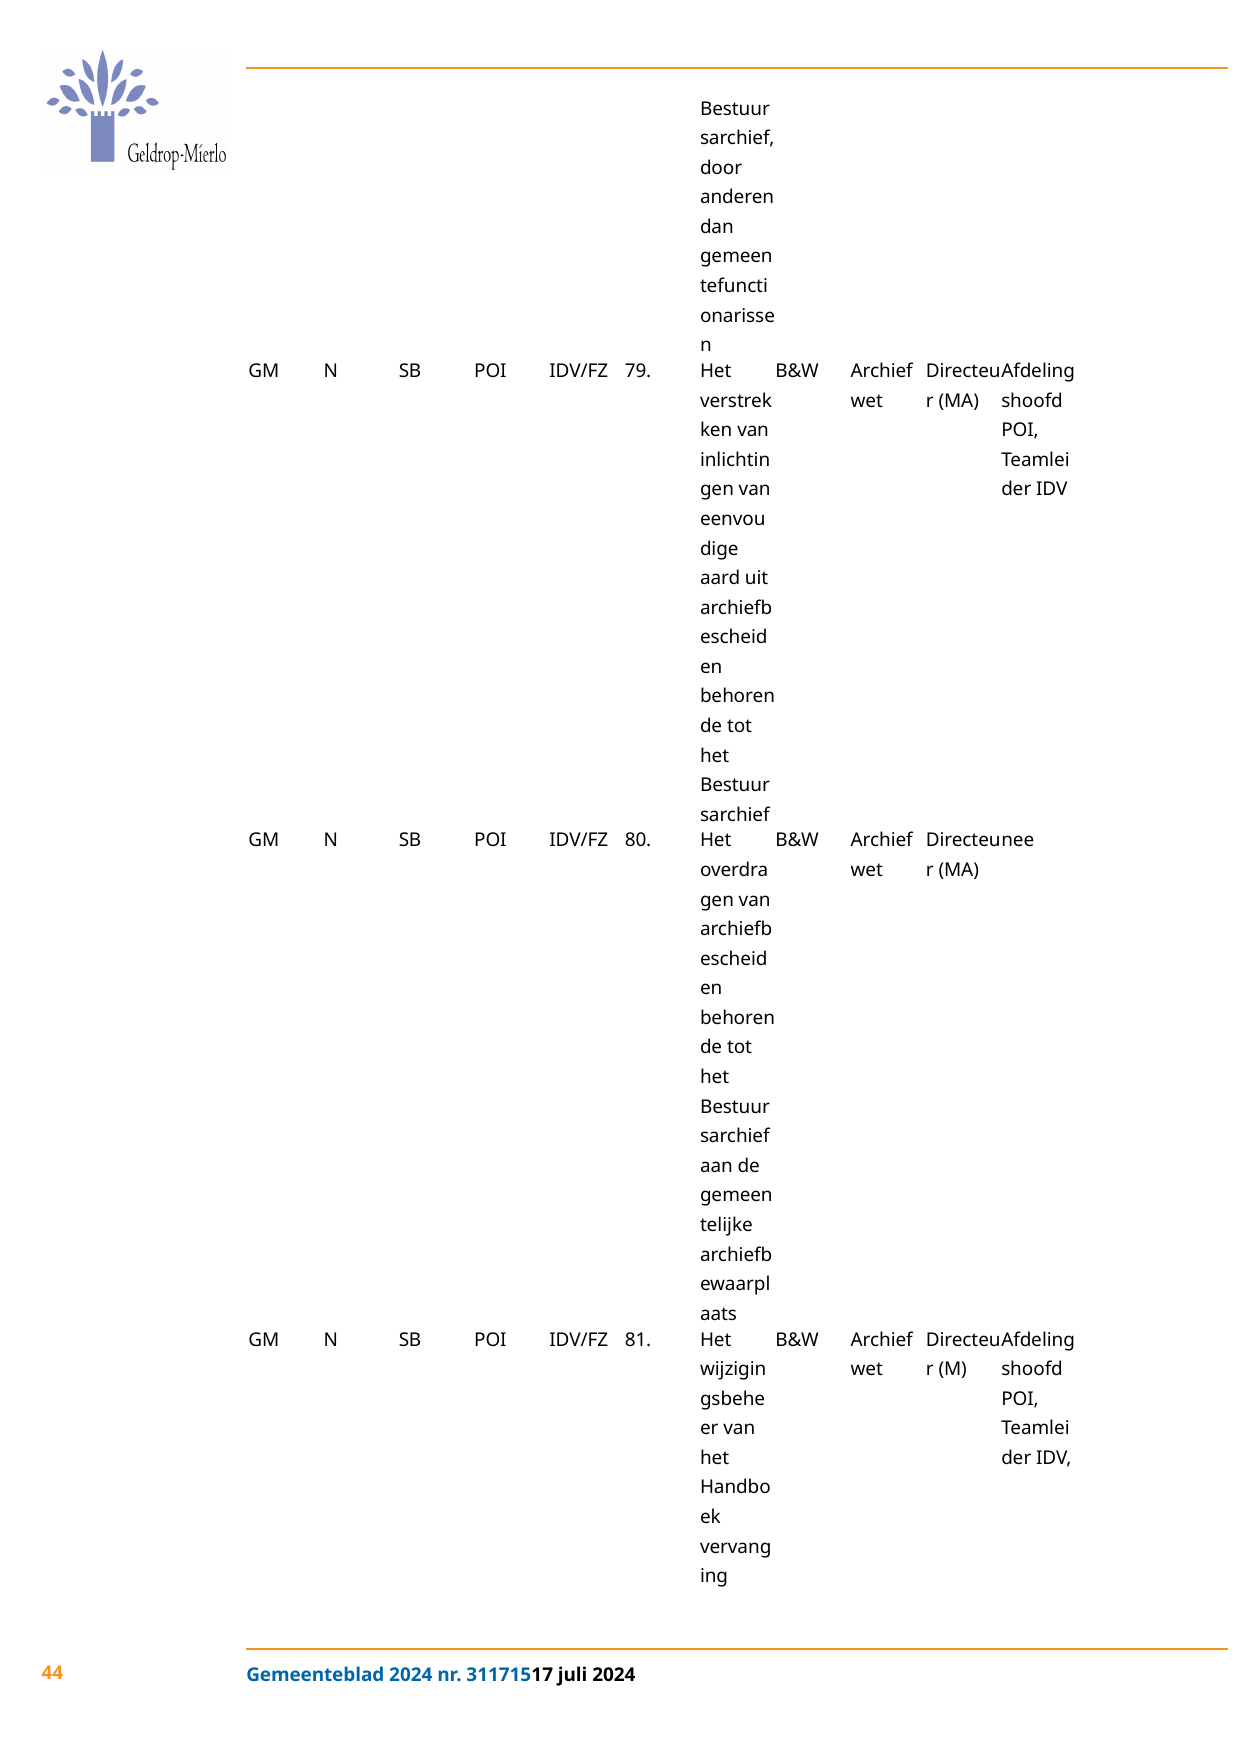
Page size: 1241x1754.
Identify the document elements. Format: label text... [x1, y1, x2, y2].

table_cell SB [399, 357, 474, 827]
table_cell GM [248, 1326, 323, 1588]
table_cell SB [399, 827, 474, 1326]
table_cell [1076, 827, 1152, 1326]
table_cell [549, 95, 624, 357]
table_cell [323, 95, 398, 357]
table_cell N [323, 827, 398, 1326]
table_cell [625, 95, 700, 357]
table_cell POI [474, 1326, 549, 1588]
table_cell GM [248, 827, 323, 1326]
table_cell [399, 95, 474, 357]
table_cell [248, 95, 323, 357]
table_cell Het overdragen van archiefbescheiden behorende tot het Bestuursarchief aan de gemeentelijke archiefbewaarplaats [700, 827, 775, 1326]
picture [41, 47, 231, 172]
table_cell IDV/FZ [549, 827, 624, 1326]
table_cell Archiefwet [850, 1326, 926, 1588]
table_cell [850, 95, 926, 357]
table_cell POI [474, 357, 549, 827]
table_cell Afdelingshoofd POI, Teamleider IDV, [1001, 1326, 1076, 1588]
table_cell IDV/FZ [549, 1326, 624, 1588]
table_cell Archiefwet [850, 357, 926, 827]
table_cell [1076, 1326, 1152, 1588]
table_cell B&W [775, 1326, 850, 1588]
table_cell IDV/FZ [549, 357, 624, 827]
table_cell Directeur (MA) [926, 827, 1001, 1326]
table_cell B&W [775, 827, 850, 1326]
table_cell GM [248, 357, 323, 827]
table_cell Bestuursarchief, door anderen dan gemeentefunctionarissen [700, 95, 775, 357]
table_cell [775, 95, 850, 357]
table_cell Directeur (MA) [926, 357, 1001, 827]
table_cell nee [1001, 827, 1076, 1326]
table_cell Afdelingshoofd POI, Teamleider IDV [1001, 357, 1076, 827]
table_cell N [323, 357, 398, 827]
table_cell [1001, 95, 1076, 357]
table_cell [1076, 95, 1152, 357]
table_cell SB [399, 1326, 474, 1588]
table_cell 81. [625, 1326, 700, 1588]
table_cell N [323, 1326, 398, 1588]
table_cell Het wijzigingsbeheer van het Handboek vervanging [700, 1326, 775, 1588]
table_cell 79. [625, 357, 700, 827]
table_cell [1076, 357, 1152, 827]
table_cell POI [474, 827, 549, 1326]
table_cell Directeur (M) [926, 1326, 1001, 1588]
table_cell Het verstrekken van inlichtingen van eenvoudige aard uit archiefbescheiden behorende tot het Bestuursarchief [700, 357, 775, 827]
table_cell 80. [625, 827, 700, 1326]
table_cell B&W [775, 357, 850, 827]
table_cell Archiefwet [850, 827, 926, 1326]
table_cell [926, 95, 1001, 357]
table_cell [474, 95, 549, 357]
